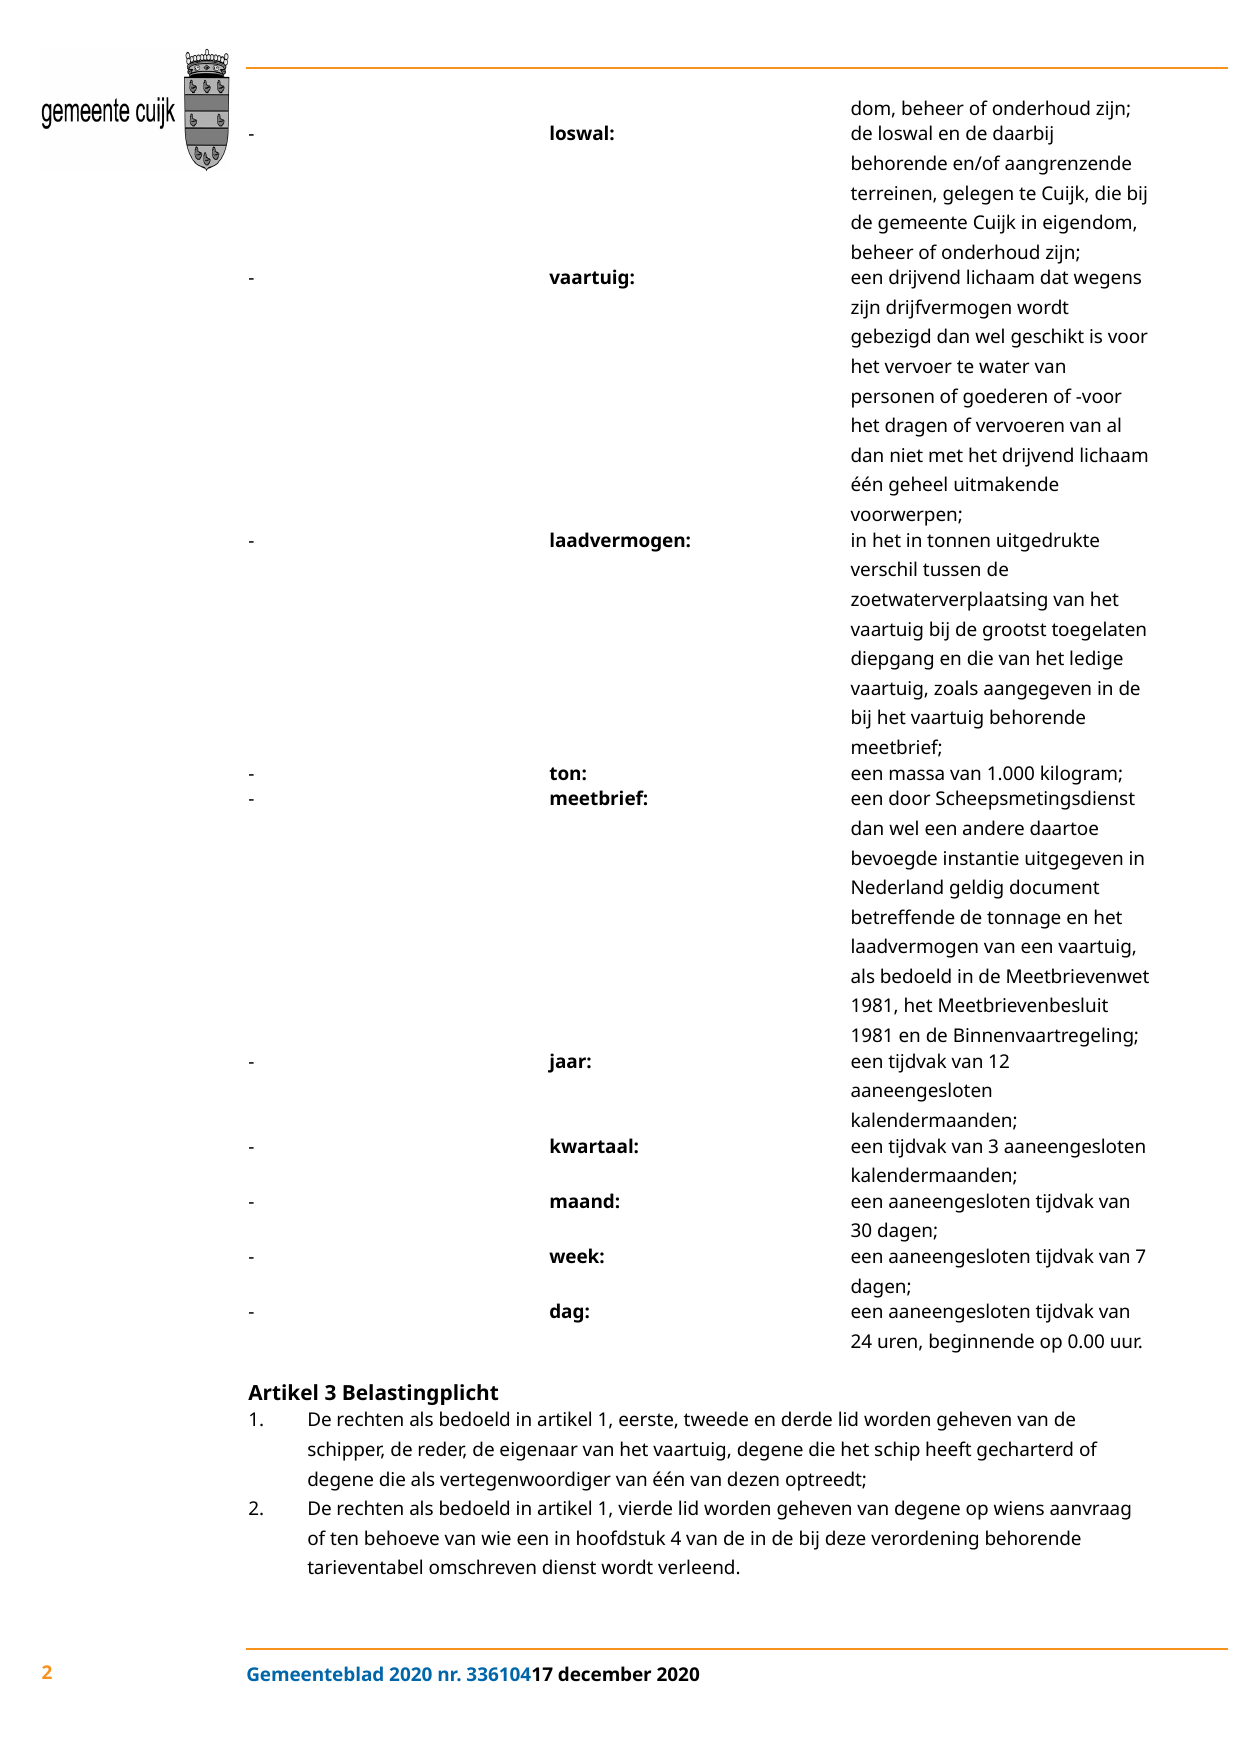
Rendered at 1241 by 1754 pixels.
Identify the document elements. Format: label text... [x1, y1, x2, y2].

table_cell een tijdvak van 3 aaneengesloten kalendermaanden; [850, 1133, 1152, 1188]
table_cell week: [549, 1244, 850, 1299]
table_cell de loswal en de daarbij behorende en/of aangrenzende terreinen, gelegen te Cuijk, die bij de ge­meente Cuijk in eigen­dom, beheer of onderhoud zijn; [850, 121, 1152, 264]
table_cell - [248, 265, 549, 527]
table_cell een aaneengesloten tijdvak van 24 uren, beginnende op 0.00 uur. [850, 1299, 1152, 1354]
table_cell een aaneengesloten tijdvak van 30 dagen; [850, 1188, 1152, 1243]
table_cell meetbrief: [549, 786, 850, 1048]
table_cell - [248, 786, 549, 1048]
table_cell in het in tonnen uitgedrukte verschil tussen de zoetwaterverplaatsing van het vaartuig bij de grootst toegelaten diepgang en die van het ledige vaartuig, zoals aangegeven in de bij het vaartuig behorende meetbrief; [850, 527, 1152, 760]
table_cell - [248, 1188, 549, 1243]
table_cell een drijvend lichaam dat wegens zijn drijfvermogen wordt gebezigd dan wel geschikt is voor het vervoer te water van personen of goederen of -voor het dragen of vervoeren van al dan niet met het drijvend lichaam één geheel uitmakende voorwerpen; [850, 265, 1152, 527]
table_cell een aaneengesloten tijdvak van 7 dagen; [850, 1244, 1152, 1299]
table_cell [549, 95, 850, 121]
table_cell - [248, 1299, 549, 1354]
picture [41, 47, 231, 172]
table_cell dom, beheer of onderhoud zijn; [850, 95, 1152, 121]
table_cell jaar: [549, 1048, 850, 1133]
table_cell - [248, 760, 549, 786]
table_cell loswal: [549, 121, 850, 264]
table_cell - [248, 1244, 549, 1299]
table_cell een door Scheepsmetingsdienst dan wel een andere daartoe bevoegde instantie uitgegeven in Nederland geldig document betreffende de tonnage en het laadvermogen van een vaartuig, als bedoeld in de Meetbrievenwet 1981, het Meetbrievenbesluit 1981 en de Binnenvaartregeling; [850, 786, 1152, 1048]
table_cell vaartuig: [549, 265, 850, 527]
table_cell ton: [549, 760, 850, 786]
table_cell dag: [549, 1299, 850, 1354]
table_cell - [248, 527, 549, 760]
table_cell een massa van 1.000 kilogram; [850, 760, 1152, 786]
table_cell laadvermogen: [549, 527, 850, 760]
list De rechten als bedoeld in artikel 1, eerste, tweede en derde lid worden geheven van de schipper, de reder, de eigenaar van het vaartuig, degene die het schip heeft gecharterd of degene die als vertegenwoordiger van één van dezen optreedt; [248, 1407, 1152, 1491]
table_cell kwartaal: [549, 1133, 850, 1188]
list De rechten als bedoeld in artikel 1, vierde lid worden geheven van degene op wiens aanvraag of ten behoeve van wie een in hoofdstuk 4 van de in de bij deze verordening behorende tarieventabel omschreven dienst wordt verleend. [248, 1495, 1152, 1580]
table_cell - [248, 121, 549, 264]
table_cell - [248, 1133, 549, 1188]
table_cell maand: [549, 1188, 850, 1243]
table_cell - [248, 1048, 549, 1133]
table_cell een tijdvak van 12 aaneengesloten kalendermaanden; [850, 1048, 1152, 1133]
table_cell - [248, 95, 549, 121]
text Artikel 3 Belastingplicht [248, 1378, 1152, 1407]
